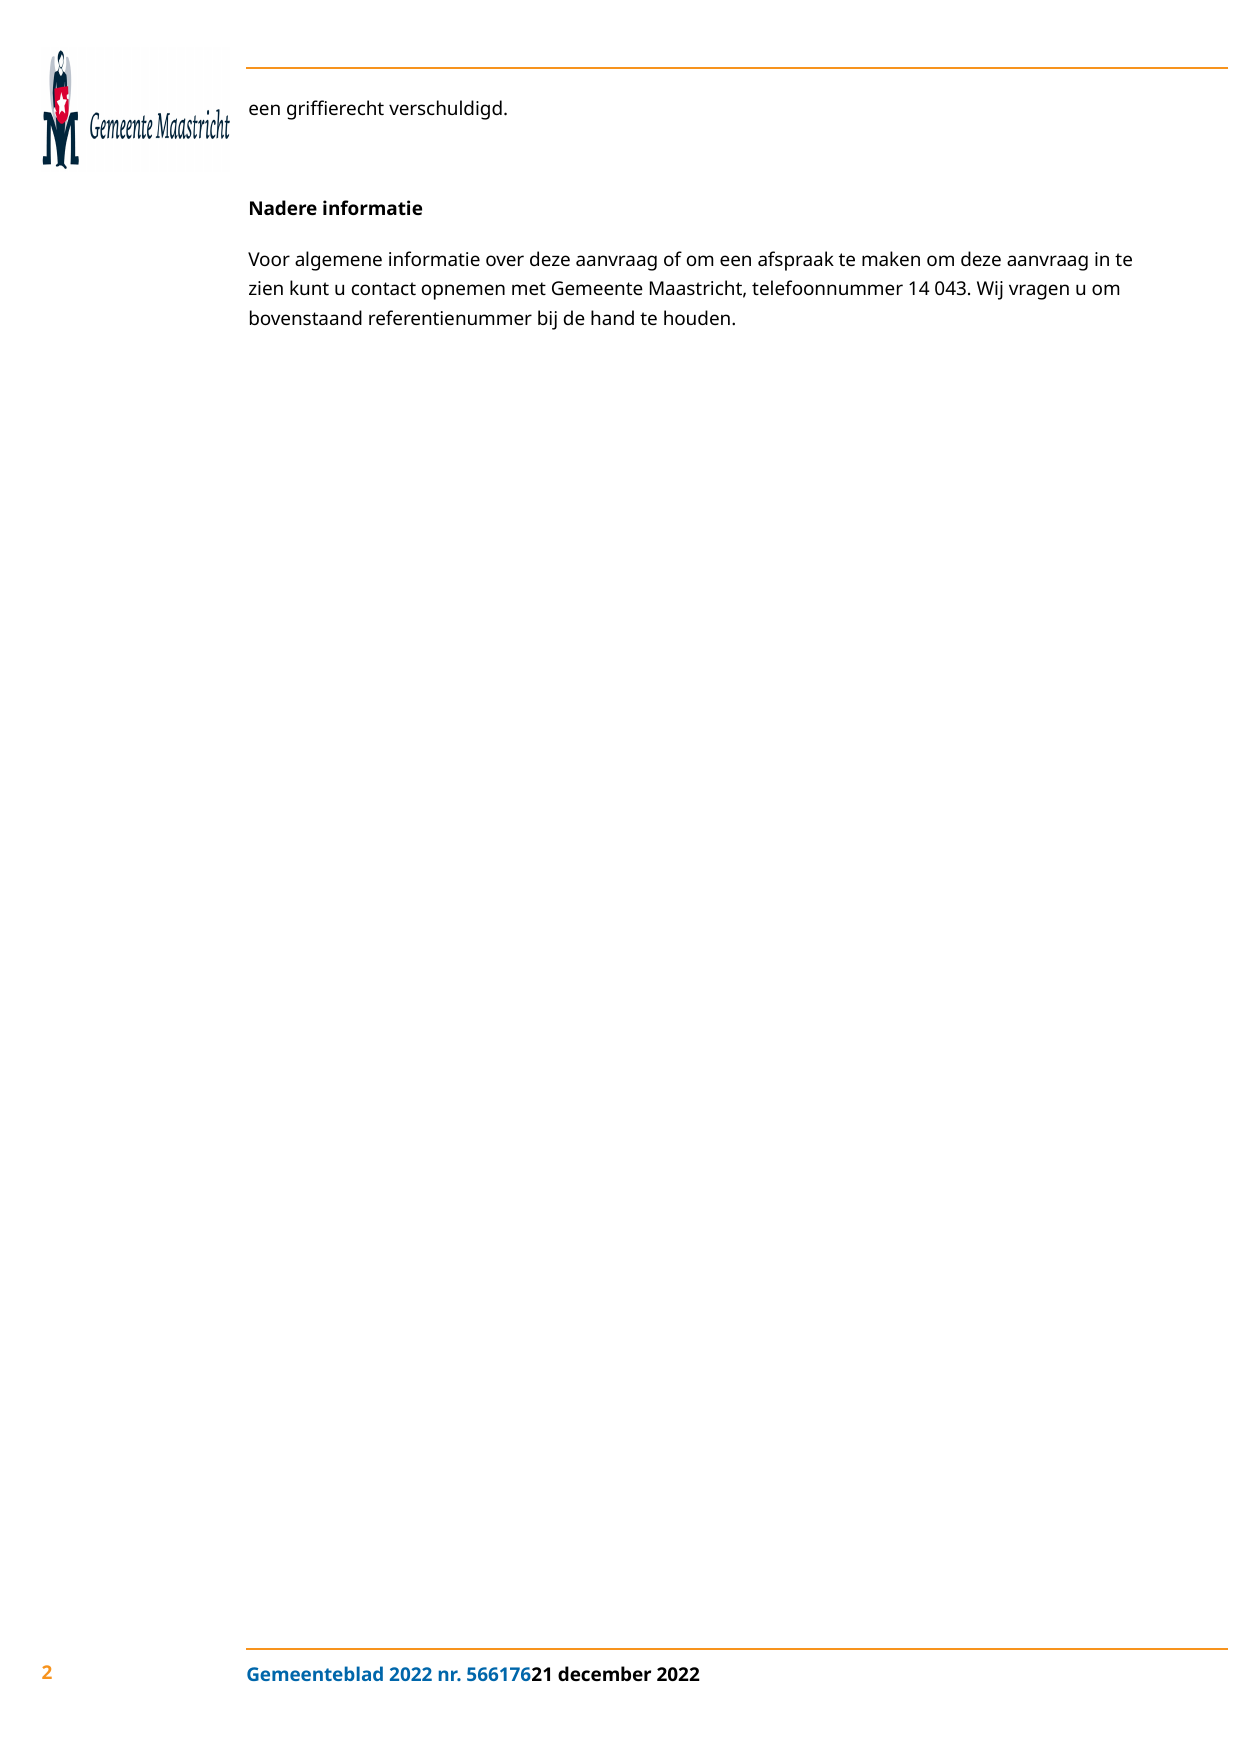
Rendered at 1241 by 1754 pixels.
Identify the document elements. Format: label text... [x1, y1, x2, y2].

text Voor algemene informatie over deze aanvraag of om een afspraak te maken om deze aanvraag in te zien kunt u contact opnemen met Gemeente Maastricht, telefoonnummer 14 043. Wij vragen u om bovenstaand referentienummer bij de hand te houden. [248, 246, 1152, 331]
text een griffierecht verschuldigd. [248, 95, 1152, 121]
text Nadere informatie [248, 196, 1152, 221]
picture [41, 47, 231, 172]
